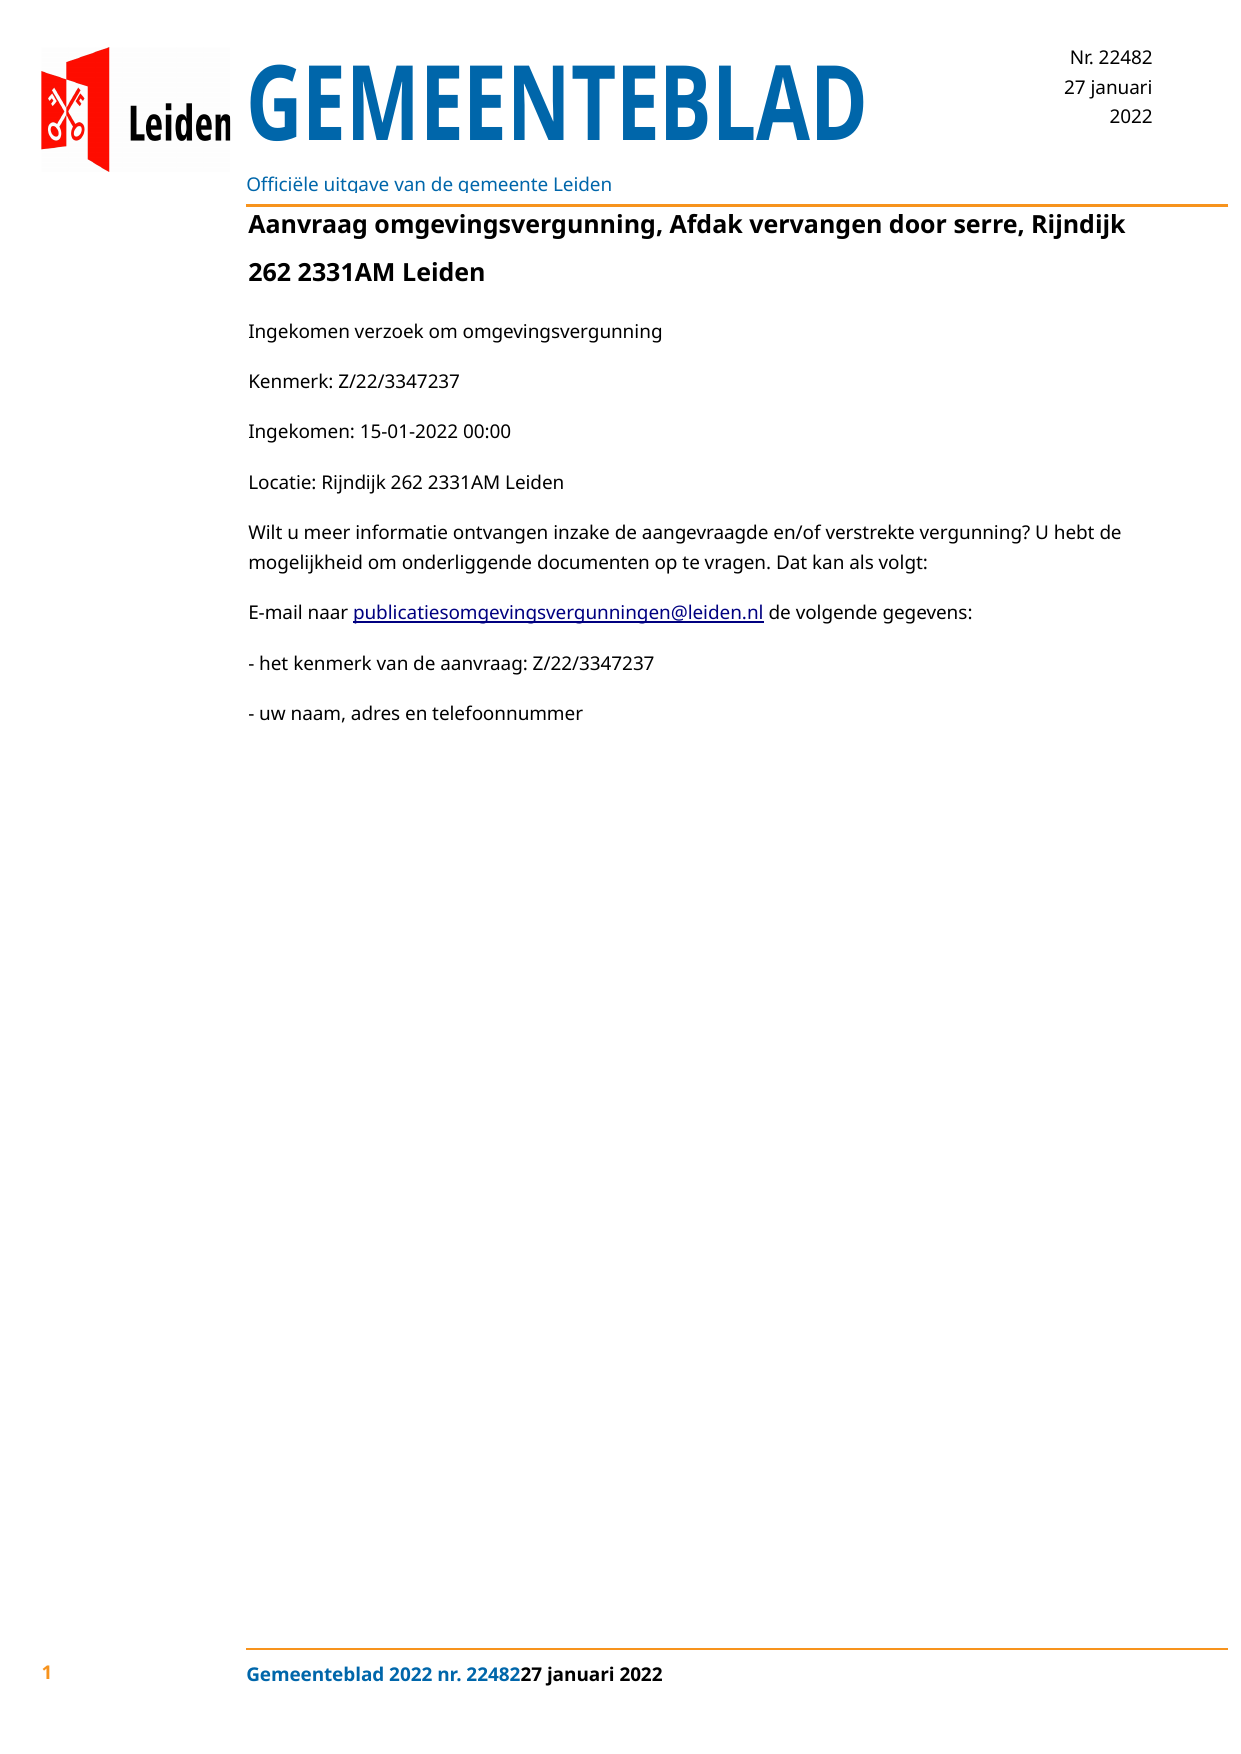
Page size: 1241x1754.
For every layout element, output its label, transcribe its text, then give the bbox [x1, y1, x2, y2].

text E-mail naar publicatiesomgevingsvergunningen@leiden.nl de volgende gegevens: [248, 599, 1152, 625]
text - het kenmerk van de aanvraag: Z/22/3347237 [248, 650, 1152, 676]
text Wilt u meer informatie ontvangen inzake de aangevraagde en/of verstrekte vergunning? U hebt de mogelijkheid om onderliggende documenten op te vragen. Dat kan als volgt: [248, 519, 1152, 575]
picture [41, 47, 231, 172]
text Ingekomen: 15-01-2022 00:00 [248, 419, 1152, 444]
text Kenmerk: Z/22/3347237 [248, 368, 1152, 394]
text Ingekomen verzoek om omgevingsvergunning [248, 318, 1152, 344]
text Aanvraag omgevingsvergunning, Afdak vervangen door serre, Rijndijk 262 2331AM Leiden [248, 207, 1152, 288]
text Locatie: Rijndijk 262 2331AM Leiden [248, 469, 1152, 495]
text - uw naam, adres en telefoonnummer [248, 700, 1152, 726]
